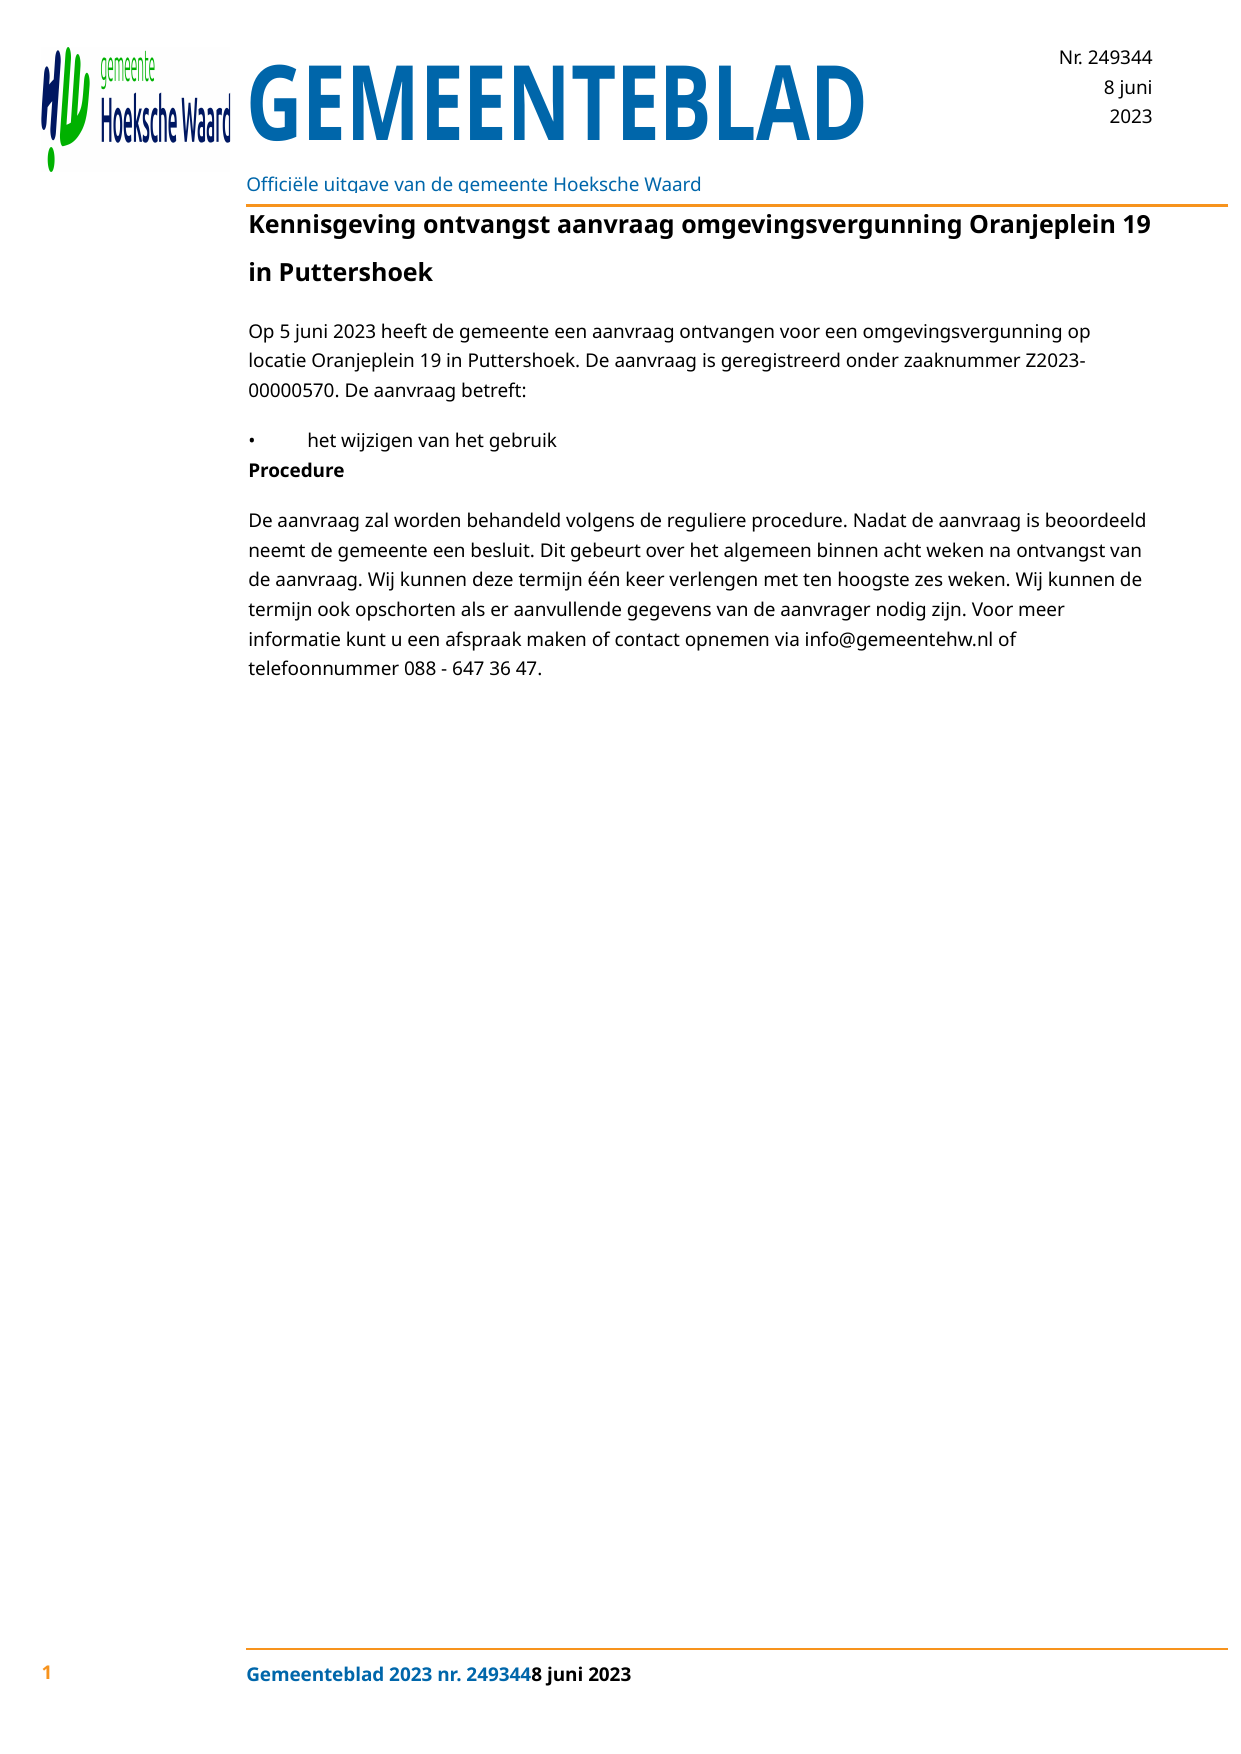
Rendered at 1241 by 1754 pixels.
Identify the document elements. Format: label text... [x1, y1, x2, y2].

list het wijzigen van het gebruik [248, 427, 1152, 453]
text Kennisgeving ontvangst aanvraag omgevingsvergunning Oranjeplein 19 in Puttershoek [248, 207, 1152, 288]
picture [41, 47, 231, 172]
text Op 5 juni 2023 heeft de gemeente een aanvraag ontvangen voor een omgevingsvergunning op locatie Oranjeplein 19 in Puttershoek. De aanvraag is geregistreerd onder zaaknummer Z2023-00000570. De aanvraag betreft: [248, 318, 1152, 403]
text De aanvraag zal worden behandeld volgens de reguliere procedure. Nadat de aanvraag is beoordeeld neemt de gemeente een besluit. Dit gebeurt over het algemeen binnen acht weken na ontvangst van de aanvraag. Wij kunnen deze termijn één keer verlengen met ten hoogste zes weken. Wij kunnen de termijn ook opschorten als er aanvullende gegevens van de aanvrager nodig zijn. Voor meer informatie kunt u een afspraak maken of contact opnemen via info@gemeentehw.nl of telefoonnummer 088 - 647 36 47. [248, 507, 1152, 681]
text Procedure [248, 457, 1152, 483]
